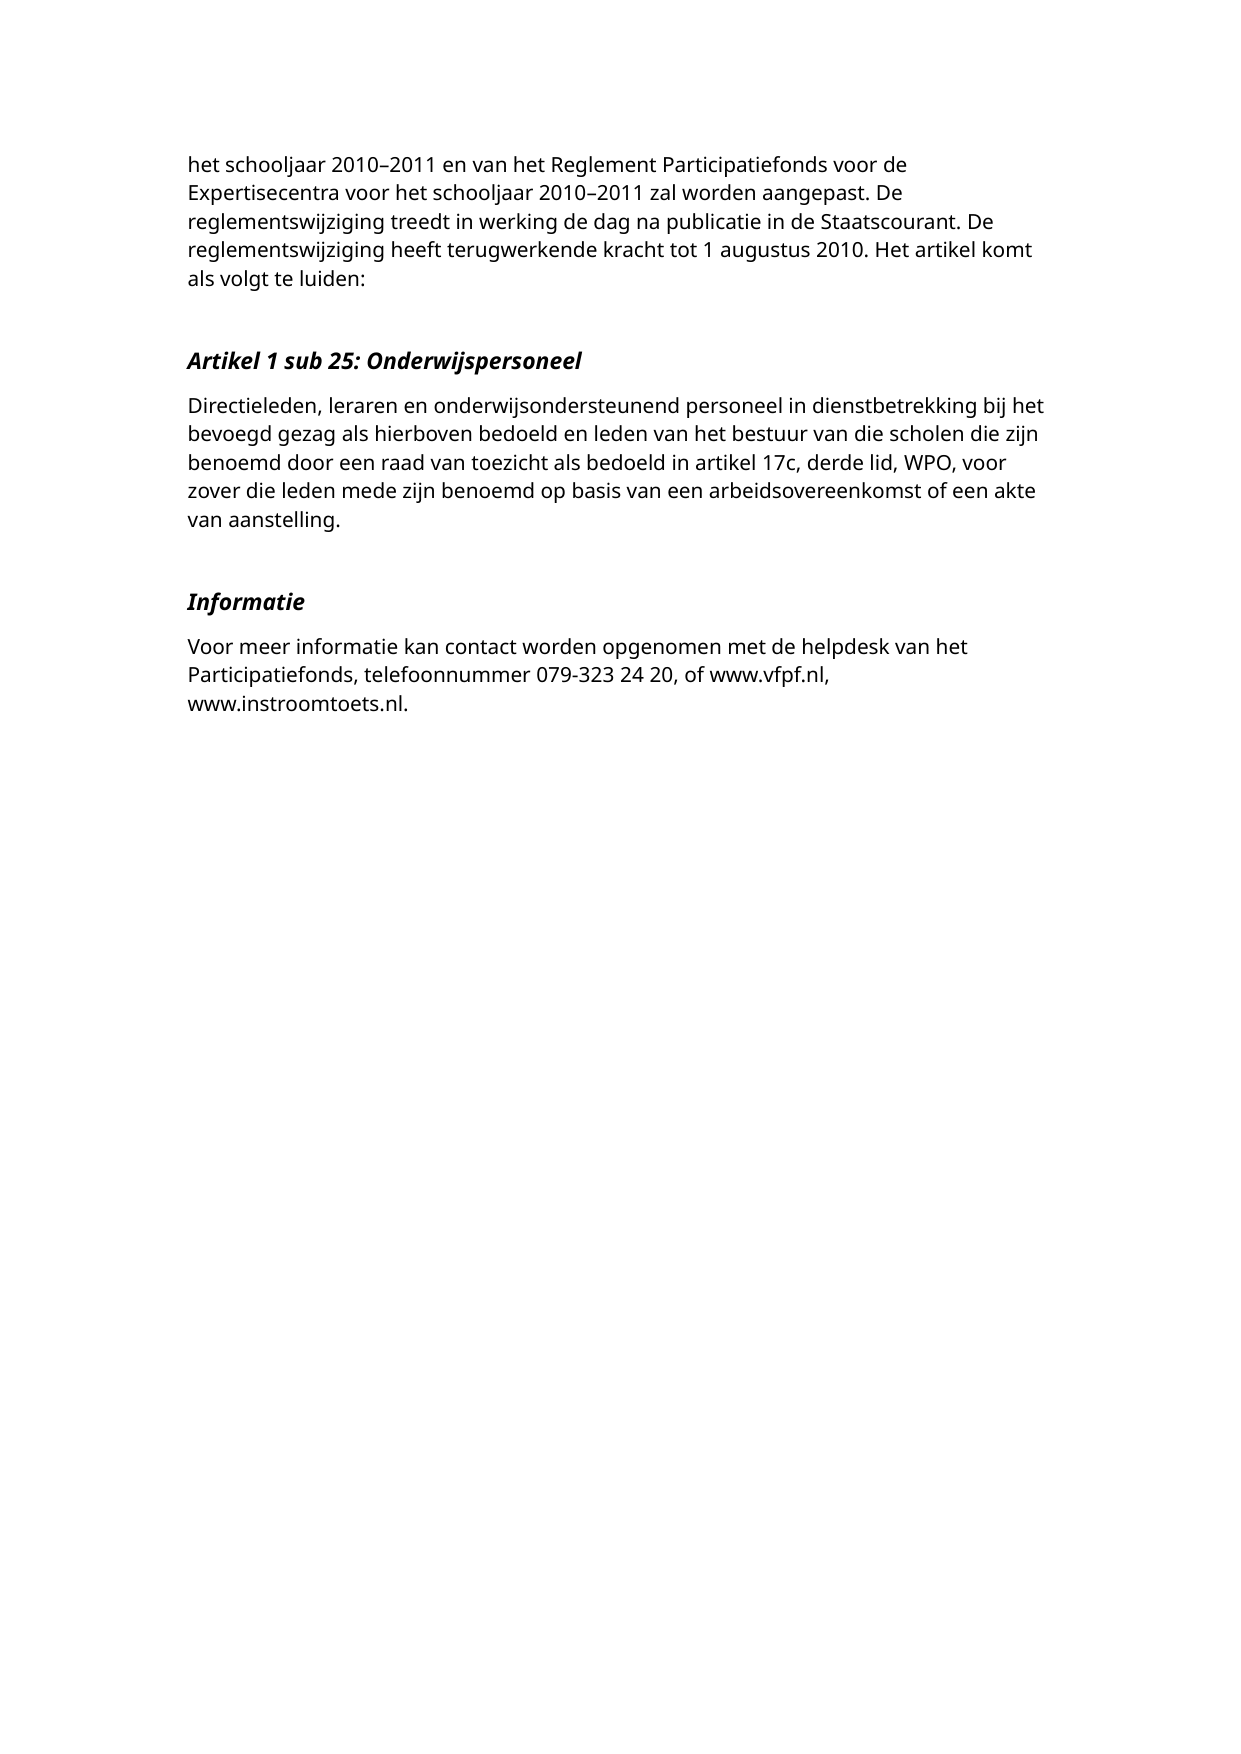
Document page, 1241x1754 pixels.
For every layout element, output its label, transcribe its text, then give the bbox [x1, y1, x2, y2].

subtitle Informatie [187, 586, 1053, 617]
text Directieleden, leraren en onderwijsondersteunend personeel in dienstbetrekking bij het bevoegd gezag als hierboven bedoeld en leden van het bestuur van die scholen die zijn benoemd door een raad van toezicht als bedoeld in artikel 17c, derde lid, WPO, voor zover die leden mede zijn benoemd op basis van een arbeidsovereenkomst of een akte van aanstelling. [187, 391, 1053, 533]
text Voor meer informatie kan contact worden opgenomen met de helpdesk van het Participatiefonds, telefoonnummer 079-323 24 20, of www.vfpf.nl, www.instroomtoets.nl. [187, 632, 1053, 717]
text het schooljaar 2010–2011 en van het Reglement Participatiefonds voor de Expertisecentra voor het schooljaar 2010–2011 zal worden aangepast. De reglementswijziging treedt in werking de dag na publicatie in de Staatscourant. De reglementswijziging heeft terugwerkende kracht tot 1 augustus 2010. Het artikel komt als volgt te luiden: [187, 150, 1053, 292]
subtitle Artikel 1 sub 25: Onderwijspersoneel [187, 345, 1053, 376]
